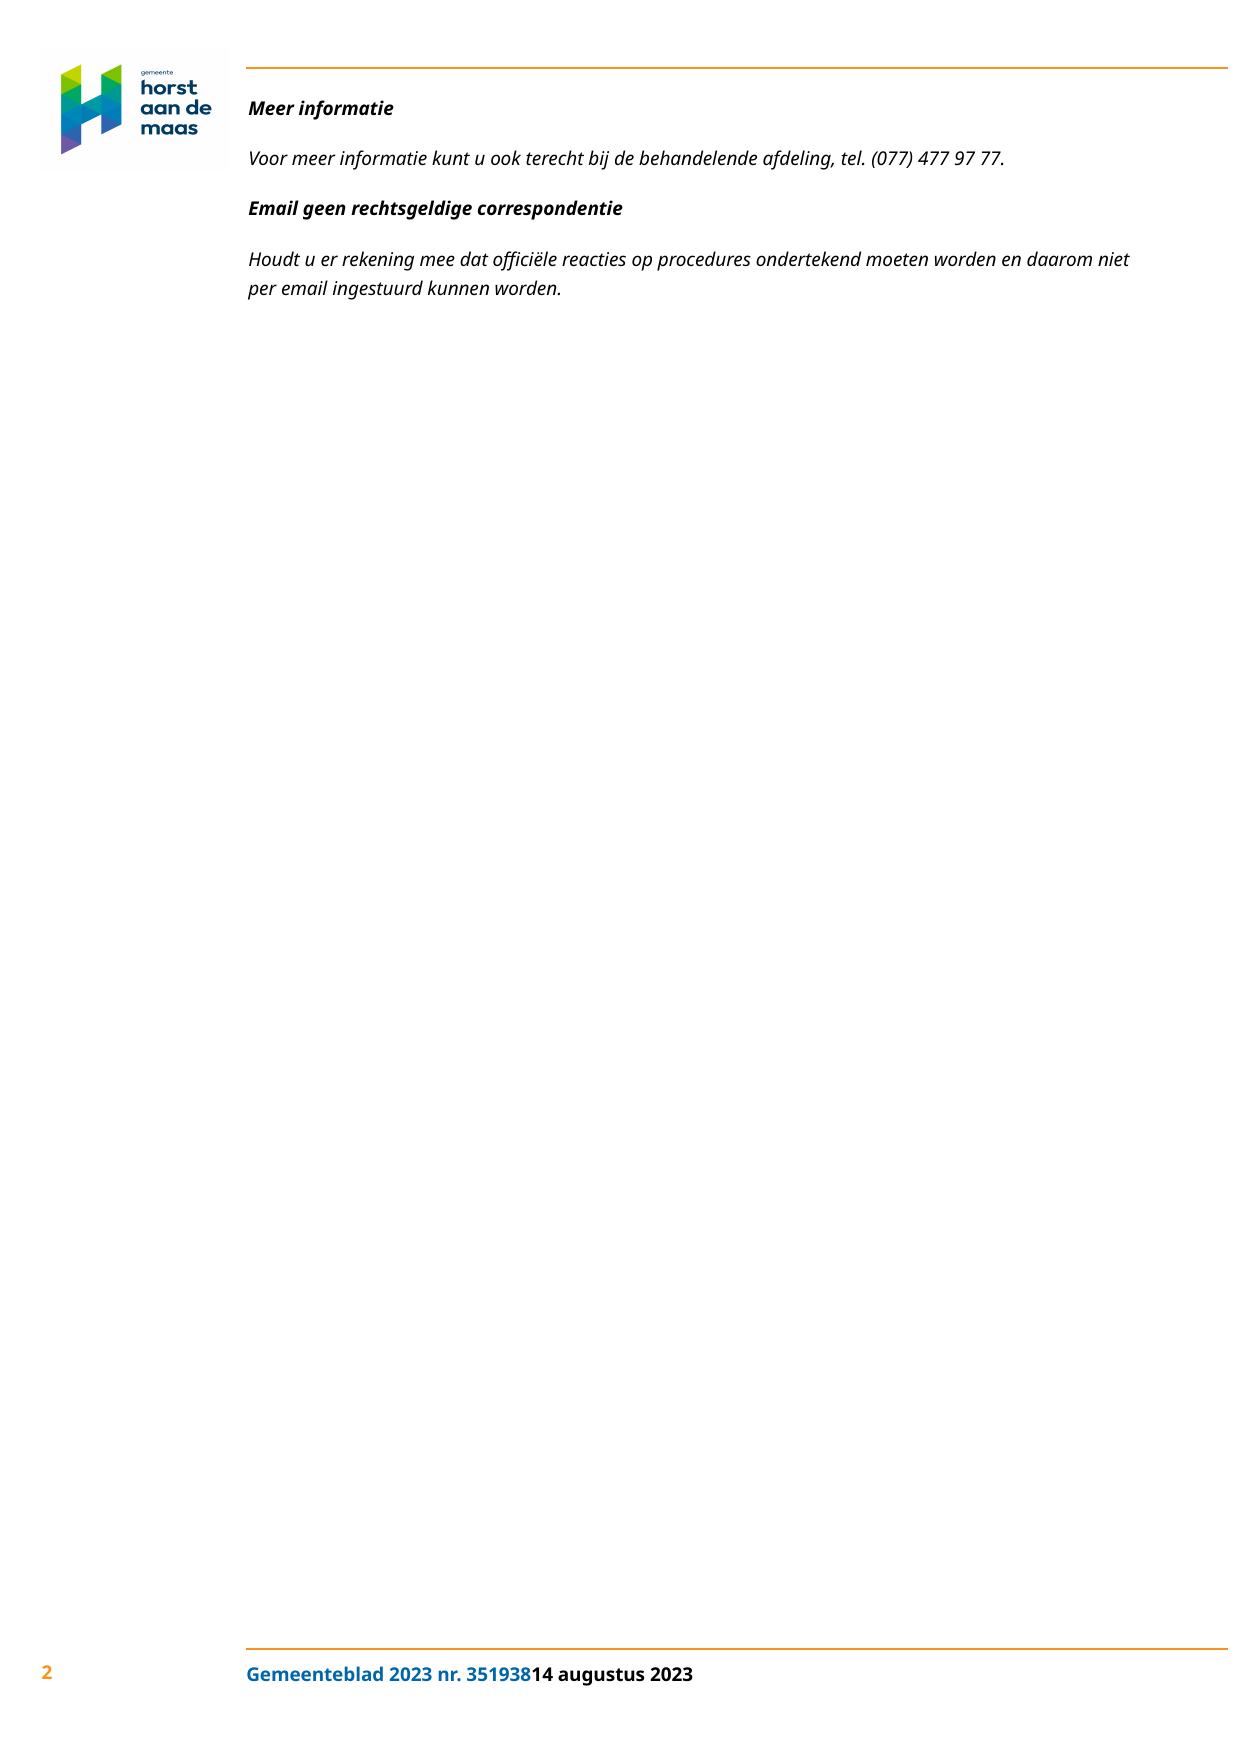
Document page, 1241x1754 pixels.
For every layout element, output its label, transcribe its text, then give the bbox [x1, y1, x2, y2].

picture [41, 47, 231, 172]
text Meer informatie [248, 95, 1152, 121]
text Email geen rechtsgeldige correspondentie [248, 196, 1152, 221]
text Houdt u er rekening mee dat officiële reacties op procedures ondertekend moeten worden en daarom niet per email ingestuurd kunnen worden. [248, 246, 1152, 301]
text Voor meer informatie kunt u ook terecht bij de behandelende afdeling, tel. (077) 477 97 77. [248, 145, 1152, 171]
